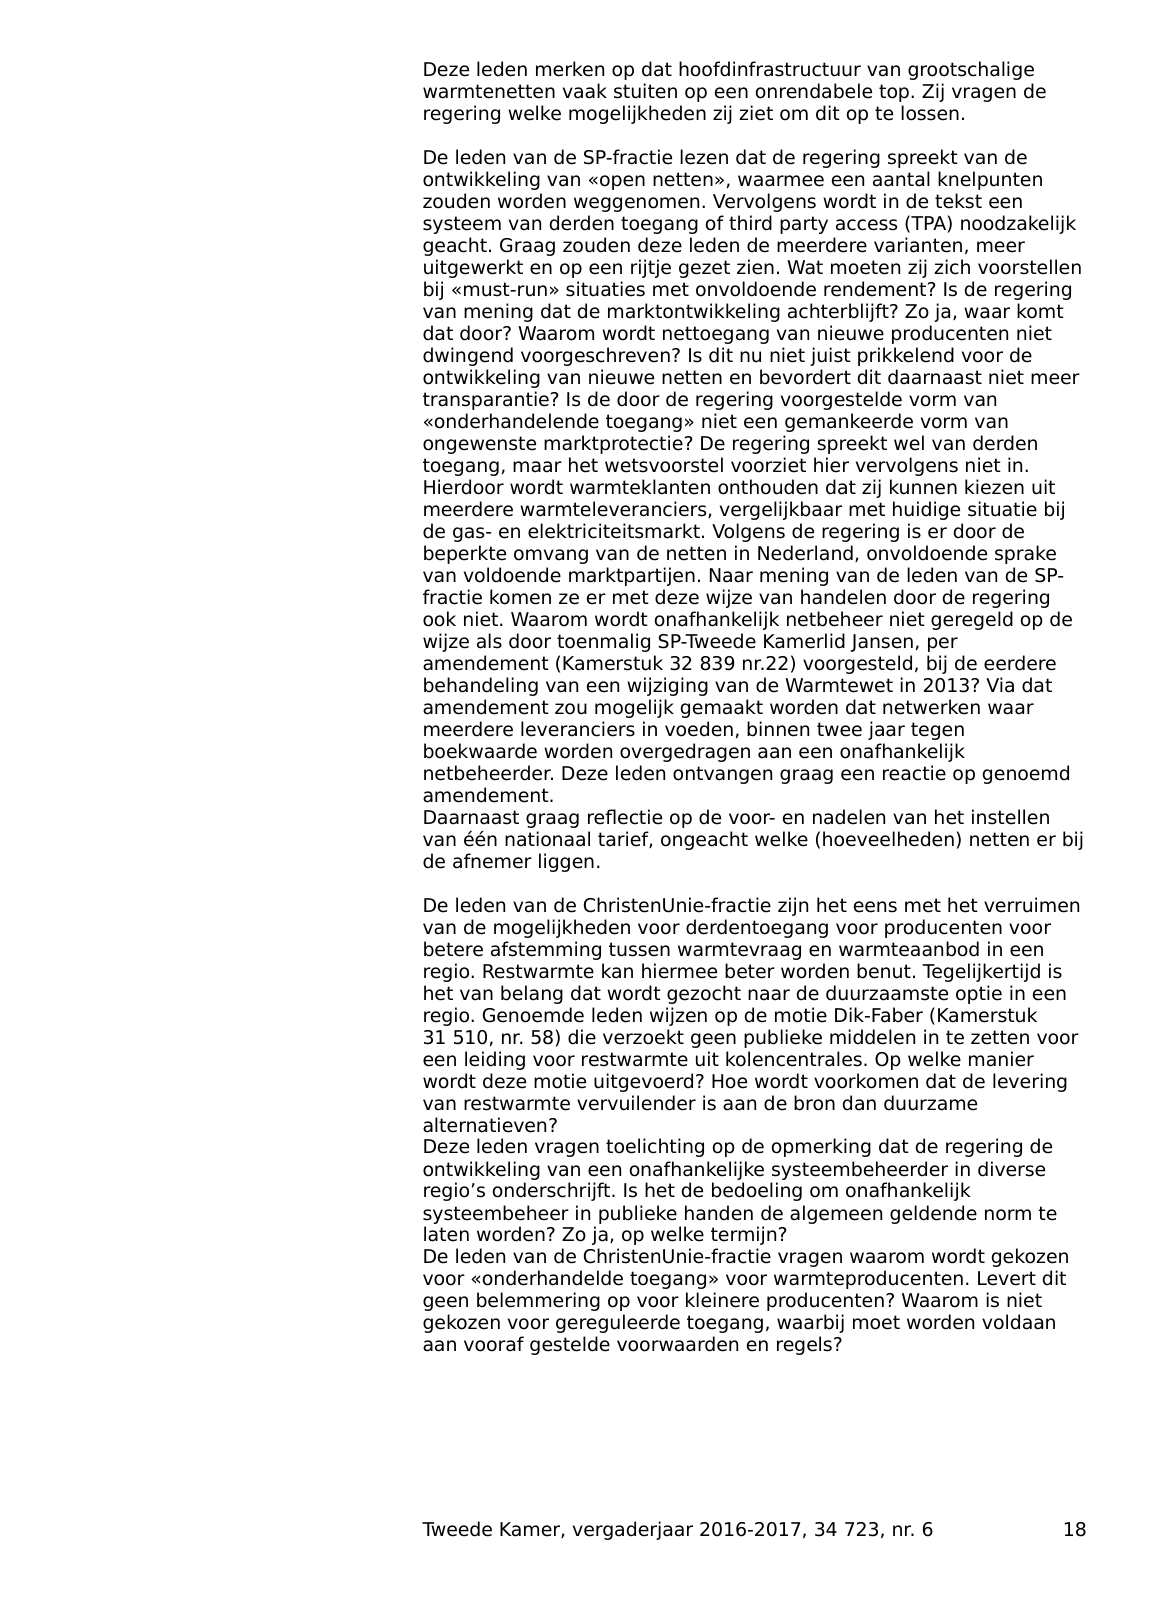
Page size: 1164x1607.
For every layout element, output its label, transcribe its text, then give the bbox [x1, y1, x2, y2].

text Deze leden vragen toelichting op de opmerking dat de regering de ontwikkeling van een onafhankelijke systeembeheerder in diverse regio’s onderschrijft. Is het de bedoeling om onafhankelijk systeembeheer in publieke handen de algemeen geldende norm te laten worden? Zo ja, op welke termijn? [422, 1136, 1087, 1246]
text Deze leden merken op dat hoofdinfrastructuur van grootschalige warmtenetten vaak stuiten op een onrendabele top. Zij vragen de regering welke mogelijkheden zij ziet om dit op te lossen. [422, 59, 1087, 125]
text Daarnaast graag reflectie op de voor- en nadelen van het instellen van één nationaal tarief, ongeacht welke (hoeveelheden) netten er bij de afnemer liggen. [422, 807, 1087, 872]
text De leden van de SP-fractie lezen dat de regering spreekt van de ontwikkeling van «open netten», waarmee een aantal knelpunten zouden worden weggenomen. Vervolgens wordt in de tekst een systeem van derden toegang of third party access (TPA) noodzakelijk geacht. Graag zouden deze leden de meerdere varianten, meer uitgewerkt en op een rijtje gezet zien. Wat moeten zij zich voorstellen bij «must-run» situaties met onvoldoende rendement? Is de regering van mening dat de marktontwikkeling achterblijft? Zo ja, waar komt dat door? Waarom wordt nettoegang van nieuwe producenten niet dwingend voorgeschreven? Is dit nu niet juist prikkelend voor de ontwikkeling van nieuwe netten en bevordert dit daarnaast niet meer transparantie? Is de door de regering voorgestelde vorm van «onderhandelende toegang» niet een gemankeerde vorm van ongewenste marktprotectie? De regering spreekt wel van derden toegang, maar het wetsvoorstel voorziet hier vervolgens niet in. Hierdoor wordt warmteklanten onthouden dat zij kunnen kiezen uit meerdere warmteleveranciers, vergelijkbaar met huidige situatie bij de gas- en elektriciteitsmarkt. Volgens de regering is er door de beperkte omvang van de netten in Nederland, onvoldoende sprake van voldoende marktpartijen. Naar mening van de leden van de SP- fractie komen ze er met deze wijze van handelen door de regering ook niet. Waarom wordt onafhankelijk netbeheer niet geregeld op de wijze als door toenmalig SP-Tweede Kamerlid Jansen, per amendement (Kamerstuk 32 839 nr.22) voorgesteld, bij de eerdere behandeling van een wijziging van de Warmtewet in 2013? Via dat amendement zou mogelijk gemaakt worden dat netwerken waar meerdere leveranciers in voeden, binnen twee jaar tegen boekwaarde worden overgedragen aan een onafhankelijk netbeheerder. Deze leden ontvangen graag een reactie op genoemd amendement. [422, 147, 1087, 807]
text De leden van de ChristenUnie-fractie vragen waarom wordt gekozen voor «onderhandelde toegang» voor warmteproducenten. Levert dit geen belemmering op voor kleinere producenten? Waarom is niet gekozen voor gereguleerde toegang, waarbij moet worden voldaan aan vooraf gestelde voorwaarden en regels? [422, 1246, 1087, 1356]
text De leden van de ChristenUnie-fractie zijn het eens met het verruimen van de mogelijkheden voor derdentoegang voor producenten voor betere afstemming tussen warmtevraag en warmteaanbod in een regio. Restwarmte kan hiermee beter worden benut. Tegelijkertijd is het van belang dat wordt gezocht naar de duurzaamste optie in een regio. Genoemde leden wijzen op de motie Dik-Faber (Kamerstuk 31 510, nr. 58) die verzoekt geen publieke middelen in te zetten voor een leiding voor restwarmte uit kolencentrales. Op welke manier wordt deze motie uitgevoerd? Hoe wordt voorkomen dat de levering van restwarmte vervuilender is aan de bron dan duurzame alternatieven? [422, 895, 1087, 1136]
